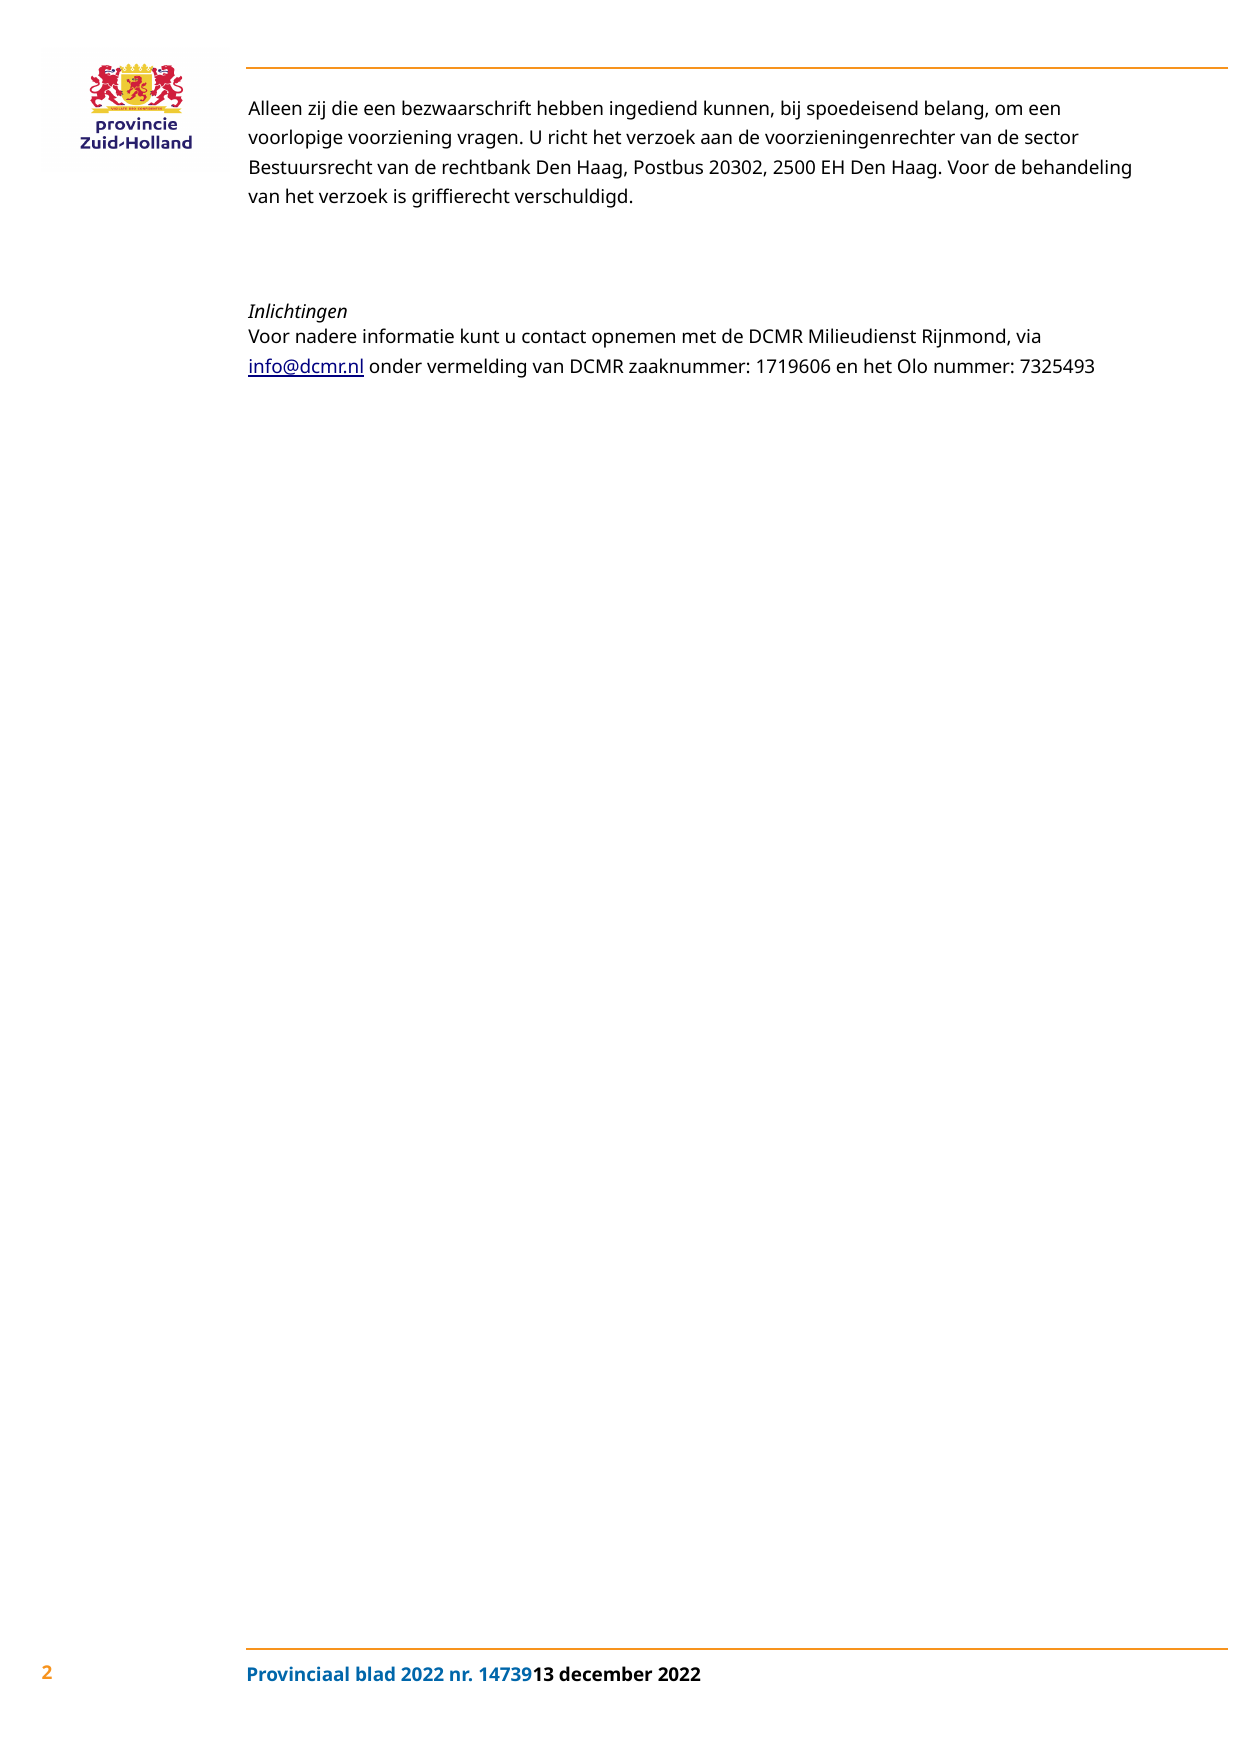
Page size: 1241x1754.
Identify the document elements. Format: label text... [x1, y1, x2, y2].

text Alleen zij die een bezwaarschrift hebben ingediend kunnen, bij spoedeisend belang, om een voorlopige voorziening vragen. U richt het verzoek aan de voorzieningenrechter van de sector Bestuursrecht van de rechtbank Den Haag, Postbus 20302, 2500 EH Den Haag. Voor de behandeling van het verzoek is griffierecht verschuldigd. [248, 95, 1152, 209]
text Voor nadere informatie kunt u contact opnemen met de DCMR Milieudienst Rijnmond, via info@dcmr.nl onder vermelding van DCMR zaaknummer: 1719606 en het Olo nummer: 7325493 [248, 324, 1152, 379]
text Inlichtingen [248, 298, 1152, 324]
picture [41, 47, 231, 172]
